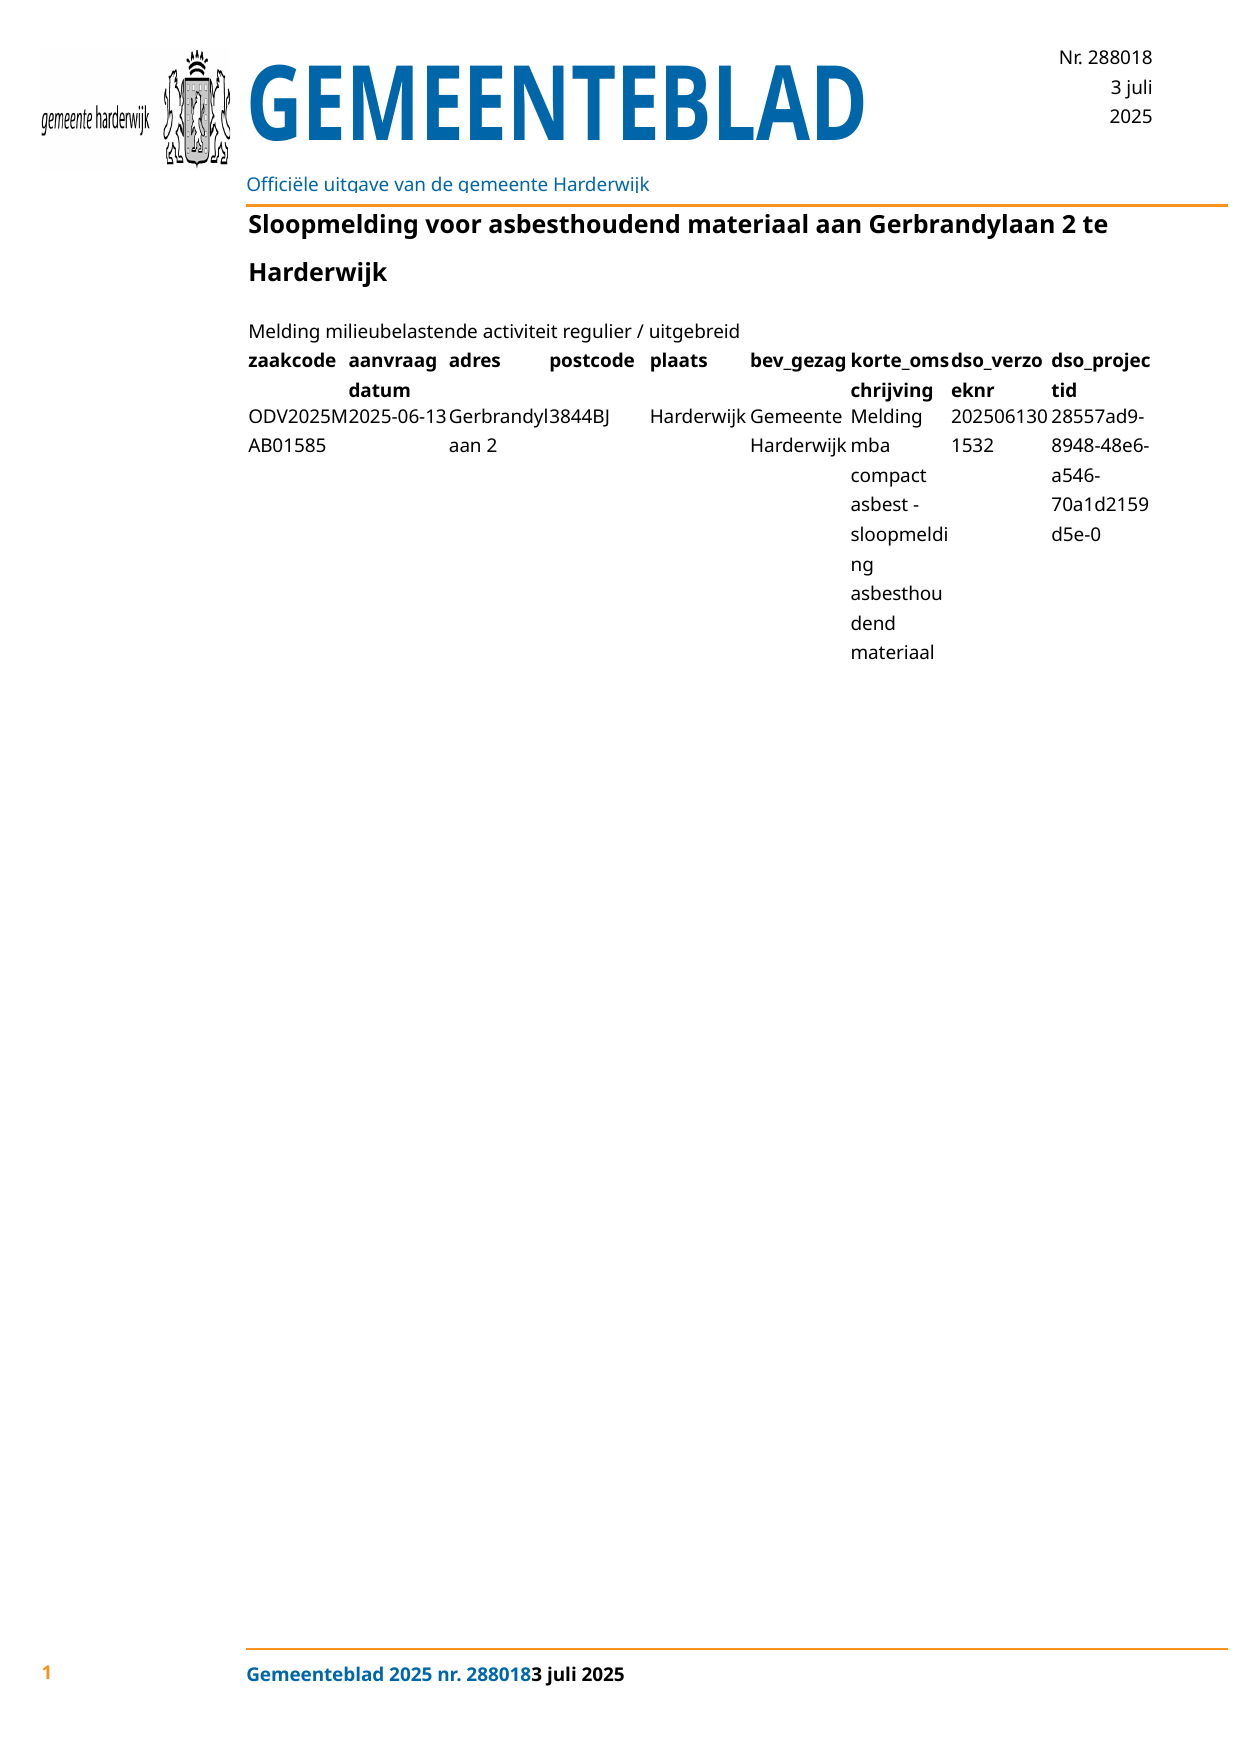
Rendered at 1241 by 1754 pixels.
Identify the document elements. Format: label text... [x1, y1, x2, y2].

table_header adres [449, 348, 549, 403]
table_cell 2025061301532 [951, 403, 1051, 665]
picture [41, 47, 231, 172]
table_cell ODV2025MAB01585 [248, 403, 348, 665]
table_cell Harderwijk [650, 403, 750, 665]
table_cell 3844BJ [549, 403, 649, 665]
table_header postcode [549, 348, 649, 403]
table_header plaats [650, 348, 750, 403]
text Sloopmelding voor asbesthoudend materiaal aan Gerbrandylaan 2 te Harderwijk [248, 207, 1152, 288]
table_header dso_projectid [1051, 348, 1152, 403]
table_cell Gemeente Harderwijk [750, 403, 850, 665]
table_header bev_gezag [750, 348, 850, 403]
table_cell 28557ad9-8948-48e6-a546-70a1d2159d5e-0 [1051, 403, 1152, 665]
table_header dso_verzoeknr [951, 348, 1051, 403]
table_cell Melding mba compact asbest - sloopmelding asbesthoudend materiaal [850, 403, 951, 665]
table_header zaakcode [248, 348, 348, 403]
table_header korte_omschrijving [850, 348, 951, 403]
text Melding milieubelastende activiteit regulier / uitgebreid [248, 318, 1152, 344]
table_cell Gerbrandylaan 2 [449, 403, 549, 665]
table_header aanvraagdatum [348, 348, 449, 403]
table_cell 2025-06-13 [348, 403, 449, 665]
